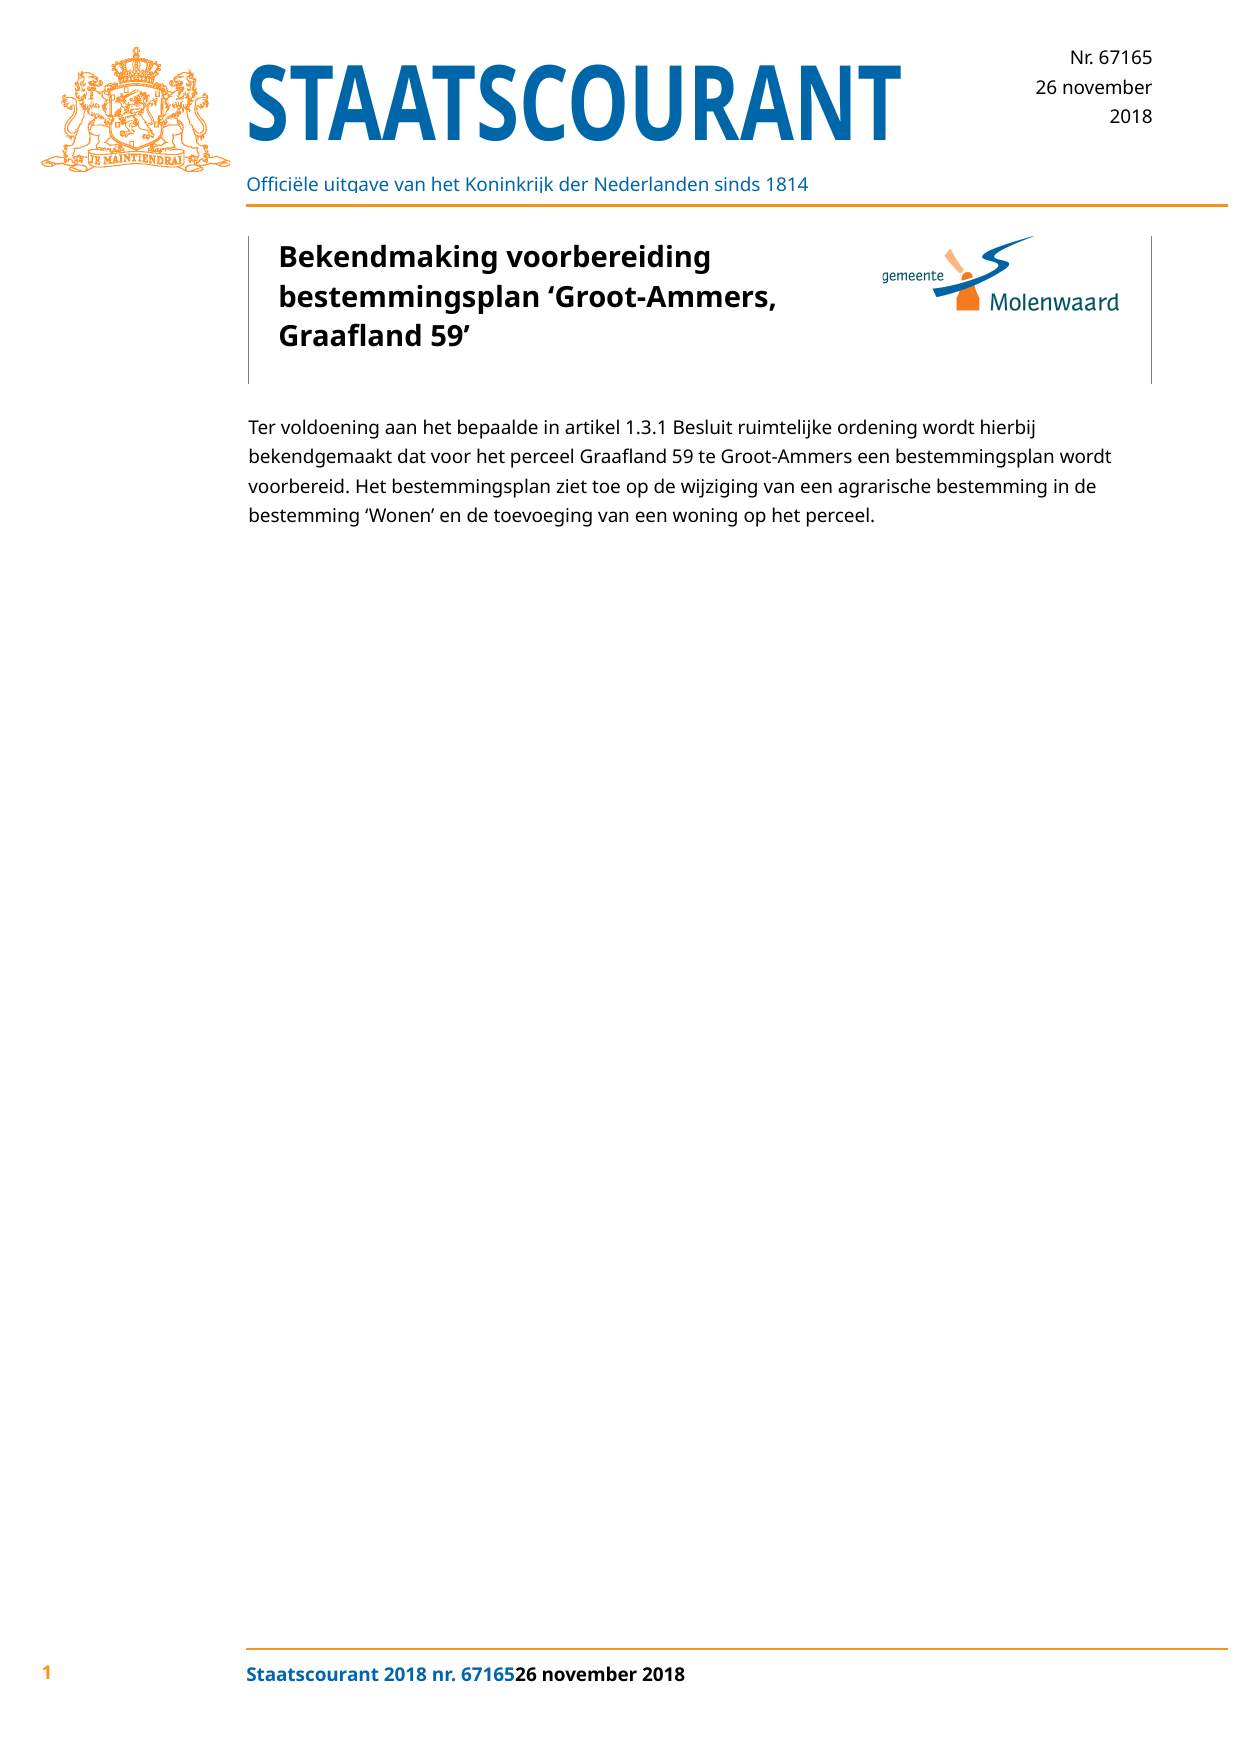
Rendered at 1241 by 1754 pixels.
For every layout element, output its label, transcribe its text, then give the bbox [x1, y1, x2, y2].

table_header [850, 236, 1151, 384]
picture [882, 236, 1119, 311]
picture [41, 47, 231, 172]
table_header Bekendmaking voorbereiding bestemmingsplan ‘Groot-Ammers, Graafland 59’ [249, 236, 850, 384]
text Ter voldoening aan het bepaalde in artikel 1.3.1 Besluit ruimtelijke ordening wordt hierbij bekendgemaakt dat voor het perceel Graafland 59 te Groot-Ammers een bestemmingsplan wordt voorbereid. Het bestemmingsplan ziet toe op de wijziging van een agrarische bestemming in de bestemming ‘Wonen’ en de toevoeging van een woning op het perceel. [248, 414, 1152, 528]
